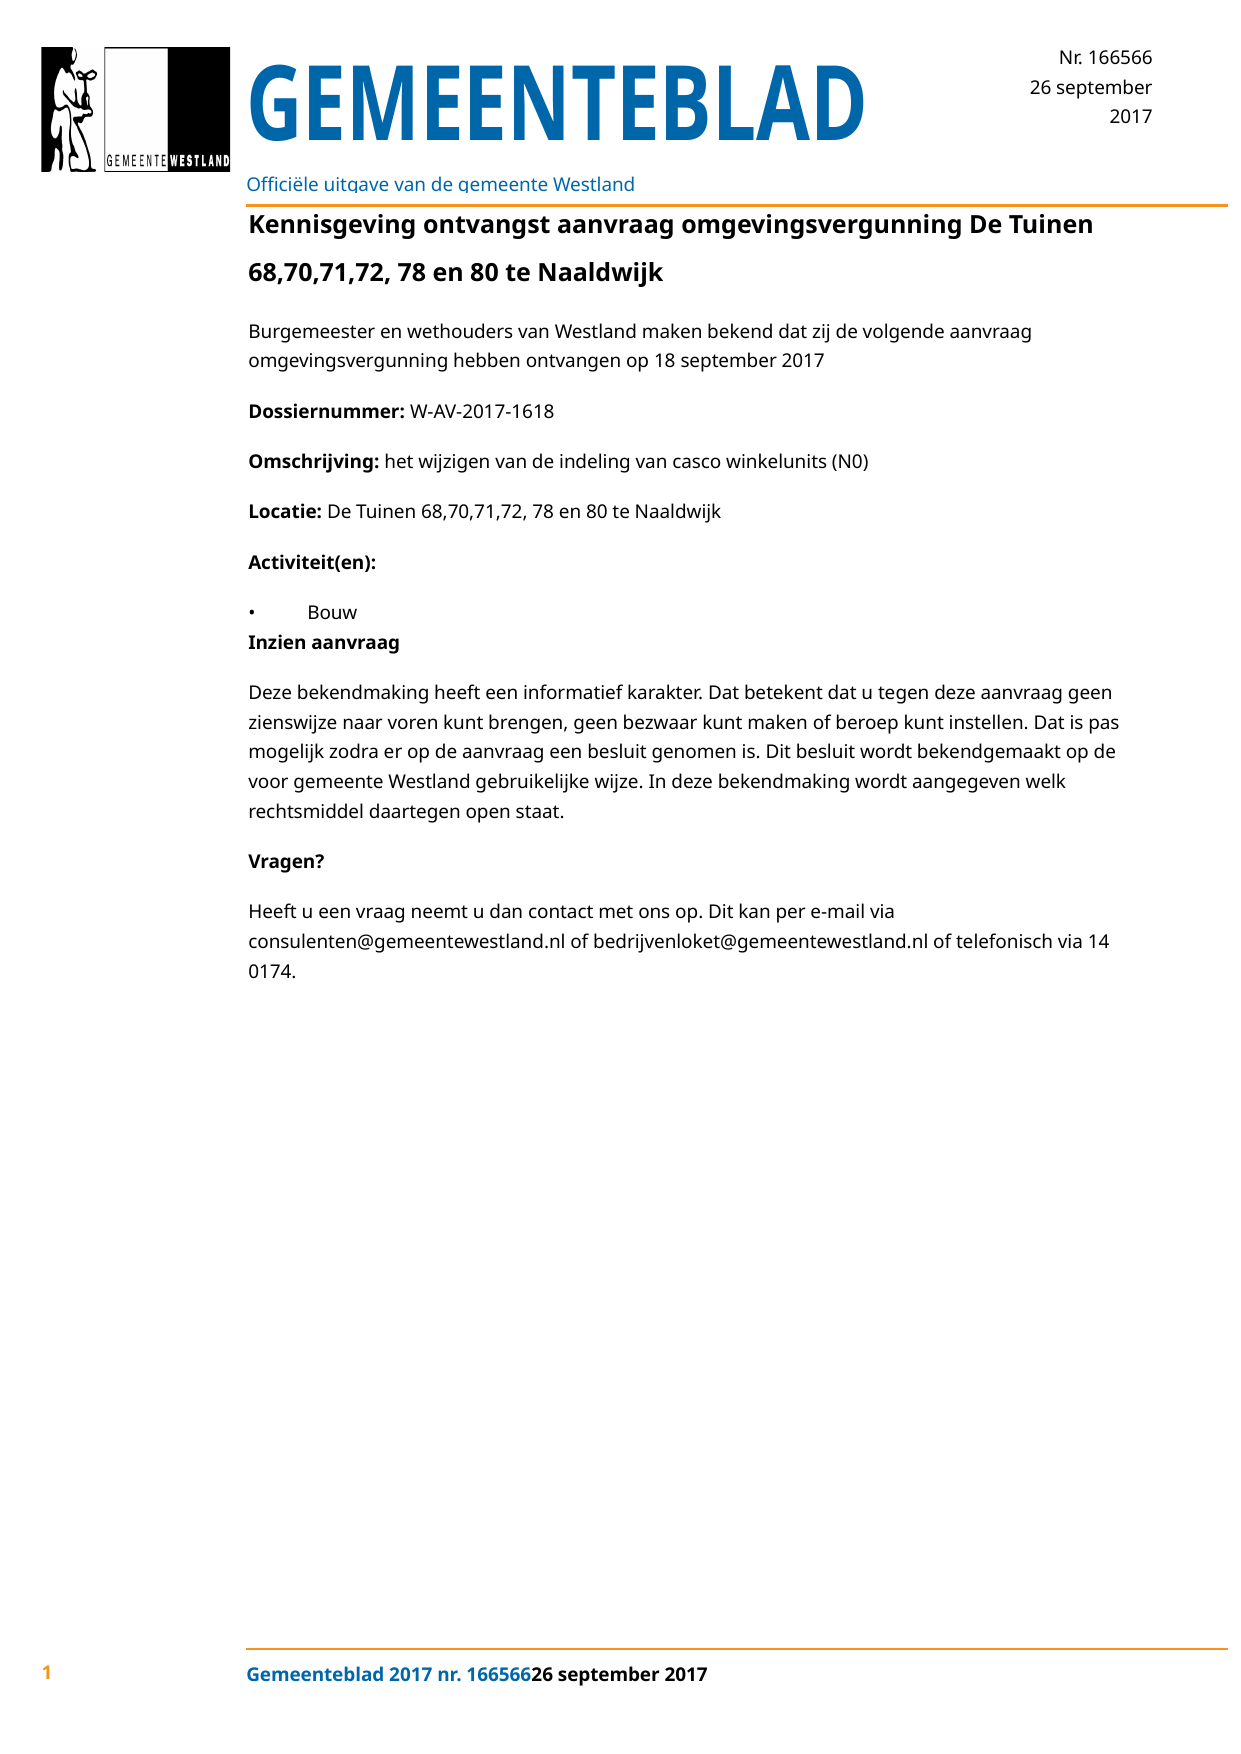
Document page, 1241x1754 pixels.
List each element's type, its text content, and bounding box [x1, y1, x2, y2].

text Omschrijving: het wijzigen van de indeling van casco winkelunits (N0) [248, 448, 1152, 474]
text Kennisgeving ontvangst aanvraag omgevingsvergunning De Tuinen 68,70,71,72, 78 en 80 te Naaldwijk [248, 207, 1152, 288]
text Deze bekendmaking heeft een informatief karakter. Dat betekent dat u tegen deze aanvraag geen zienswijze naar voren kunt brengen, geen bezwaar kunt maken of beroep kunt instellen. Dat is pas mogelijk zodra er op de aanvraag een besluit genomen is. Dit besluit wordt bekendgemaakt op de voor gemeente Westland gebruikelijke wijze. In deze bekendmaking wordt aangegeven welk rechtsmiddel daartegen open staat. [248, 679, 1152, 824]
text Heeft u een vraag neemt u dan contact met ons op. Dit kan per e-mail via consulenten@gemeentewestland.nl of bedrijvenloket@gemeentewestland.nl of telefonisch via 14 0174. [248, 899, 1152, 984]
text Activiteit(en): [248, 549, 1152, 575]
text Vragen? [248, 848, 1152, 874]
text Dossiernummer: W-AV-2017-1618 [248, 398, 1152, 424]
text Burgemeester en wethouders van Westland maken bekend dat zij de volgende aanvraag omgevingsvergunning hebben ontvangen op 18 september 2017 [248, 318, 1152, 373]
text Inzien aanvraag [248, 629, 1152, 655]
picture [41, 47, 231, 172]
list Bouw [248, 599, 1152, 625]
text Locatie: De Tuinen 68,70,71,72, 78 en 80 te Naaldwijk [248, 499, 1152, 524]
